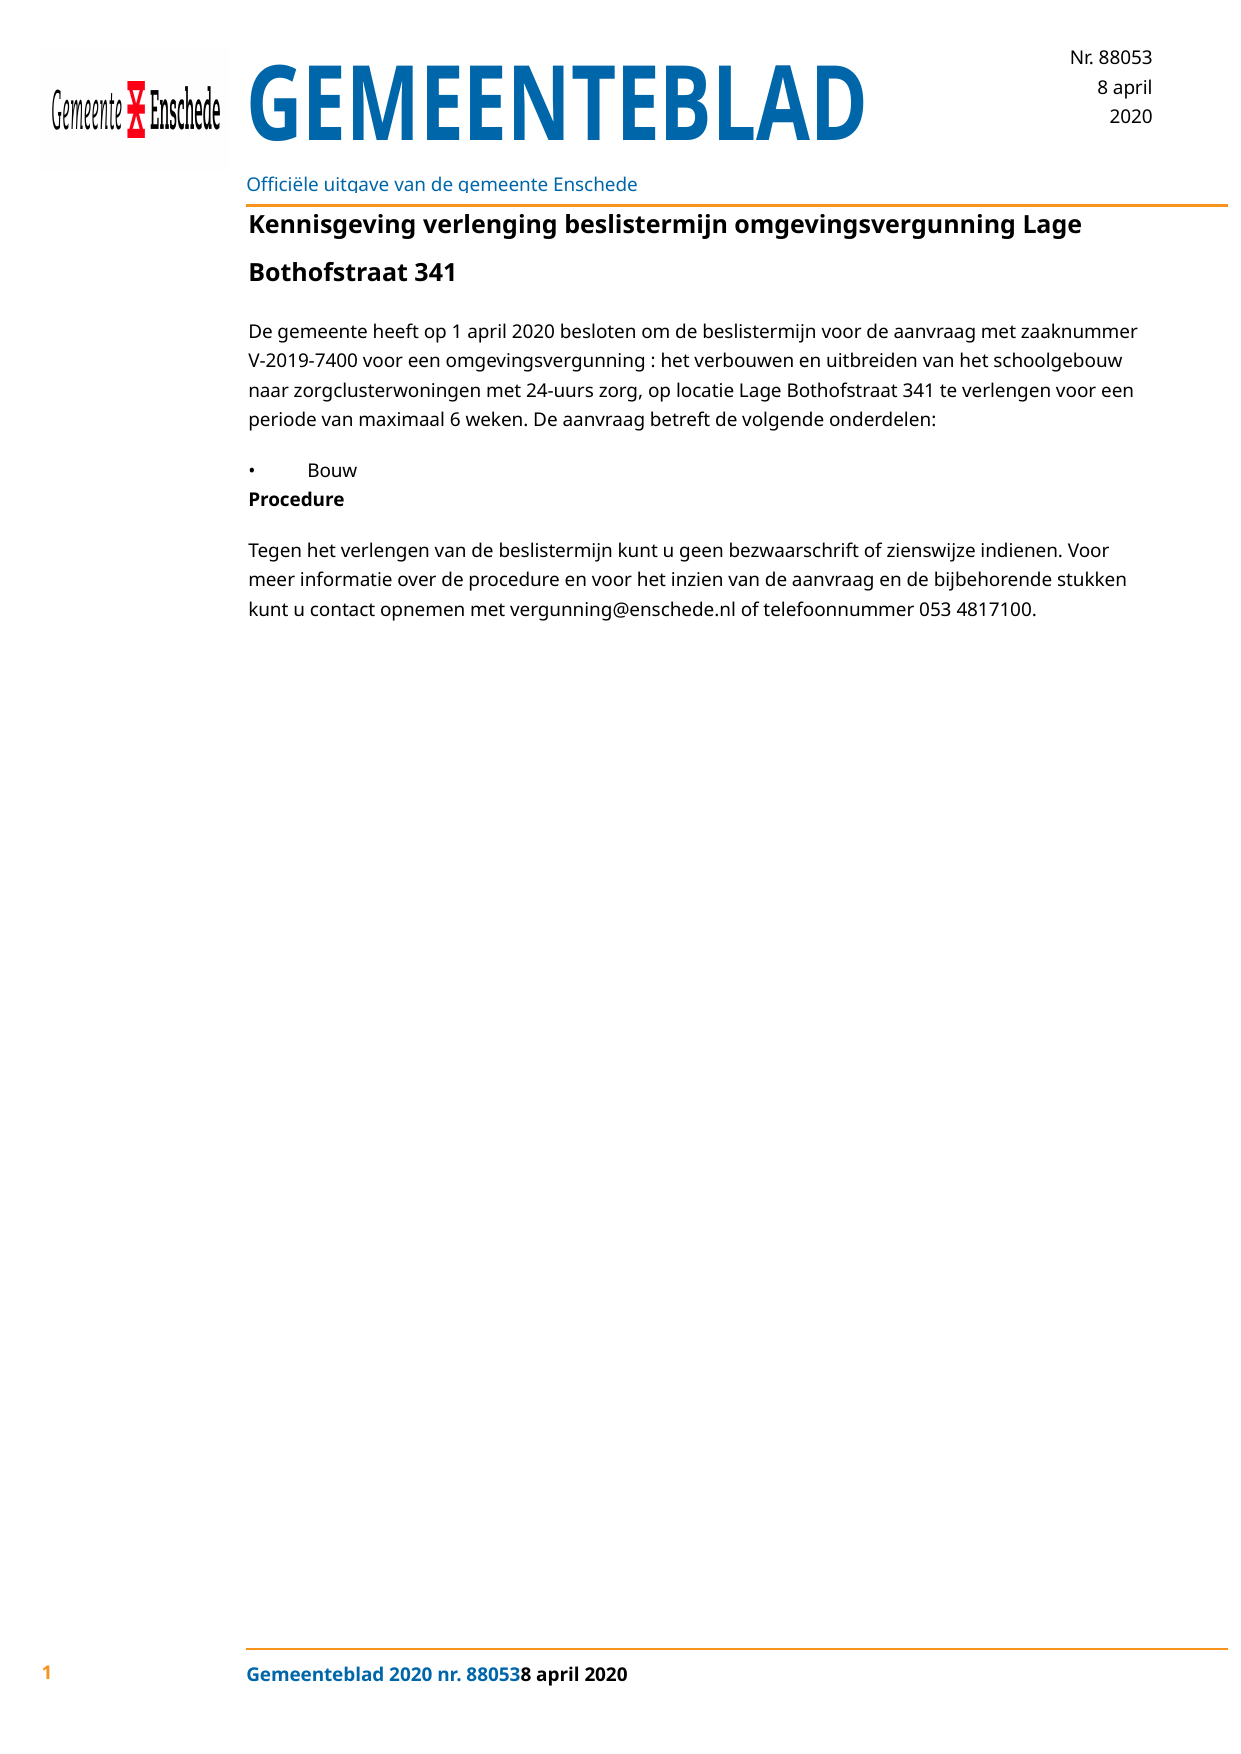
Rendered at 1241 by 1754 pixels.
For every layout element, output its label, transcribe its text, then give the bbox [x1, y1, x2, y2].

text De gemeente heeft op 1 april 2020 besloten om de beslistermijn voor de aanvraag met zaaknummer V-2019-7400 voor een omgevingsvergunning : het verbouwen en uitbreiden van het schoolgebouw naar zorgclusterwoningen met 24-uurs zorg, op locatie Lage Bothofstraat 341 te verlengen voor een periode van maximaal 6 weken. De aanvraag betreft de volgende onderdelen: [248, 318, 1152, 432]
text Tegen het verlengen van de beslistermijn kunt u geen bezwaarschrift of zienswijze indienen. Voor meer informatie over de procedure en voor het inzien van de aanvraag en de bijbehorende stukken kunt u contact opnemen met vergunning@enschede.nl of telefoonnummer 053 4817100. [248, 537, 1152, 622]
picture [41, 47, 231, 172]
text Procedure [248, 487, 1152, 512]
text Kennisgeving verlenging beslistermijn omgevingsvergunning Lage Bothofstraat 341 [248, 207, 1152, 288]
list Bouw [248, 457, 1152, 483]
